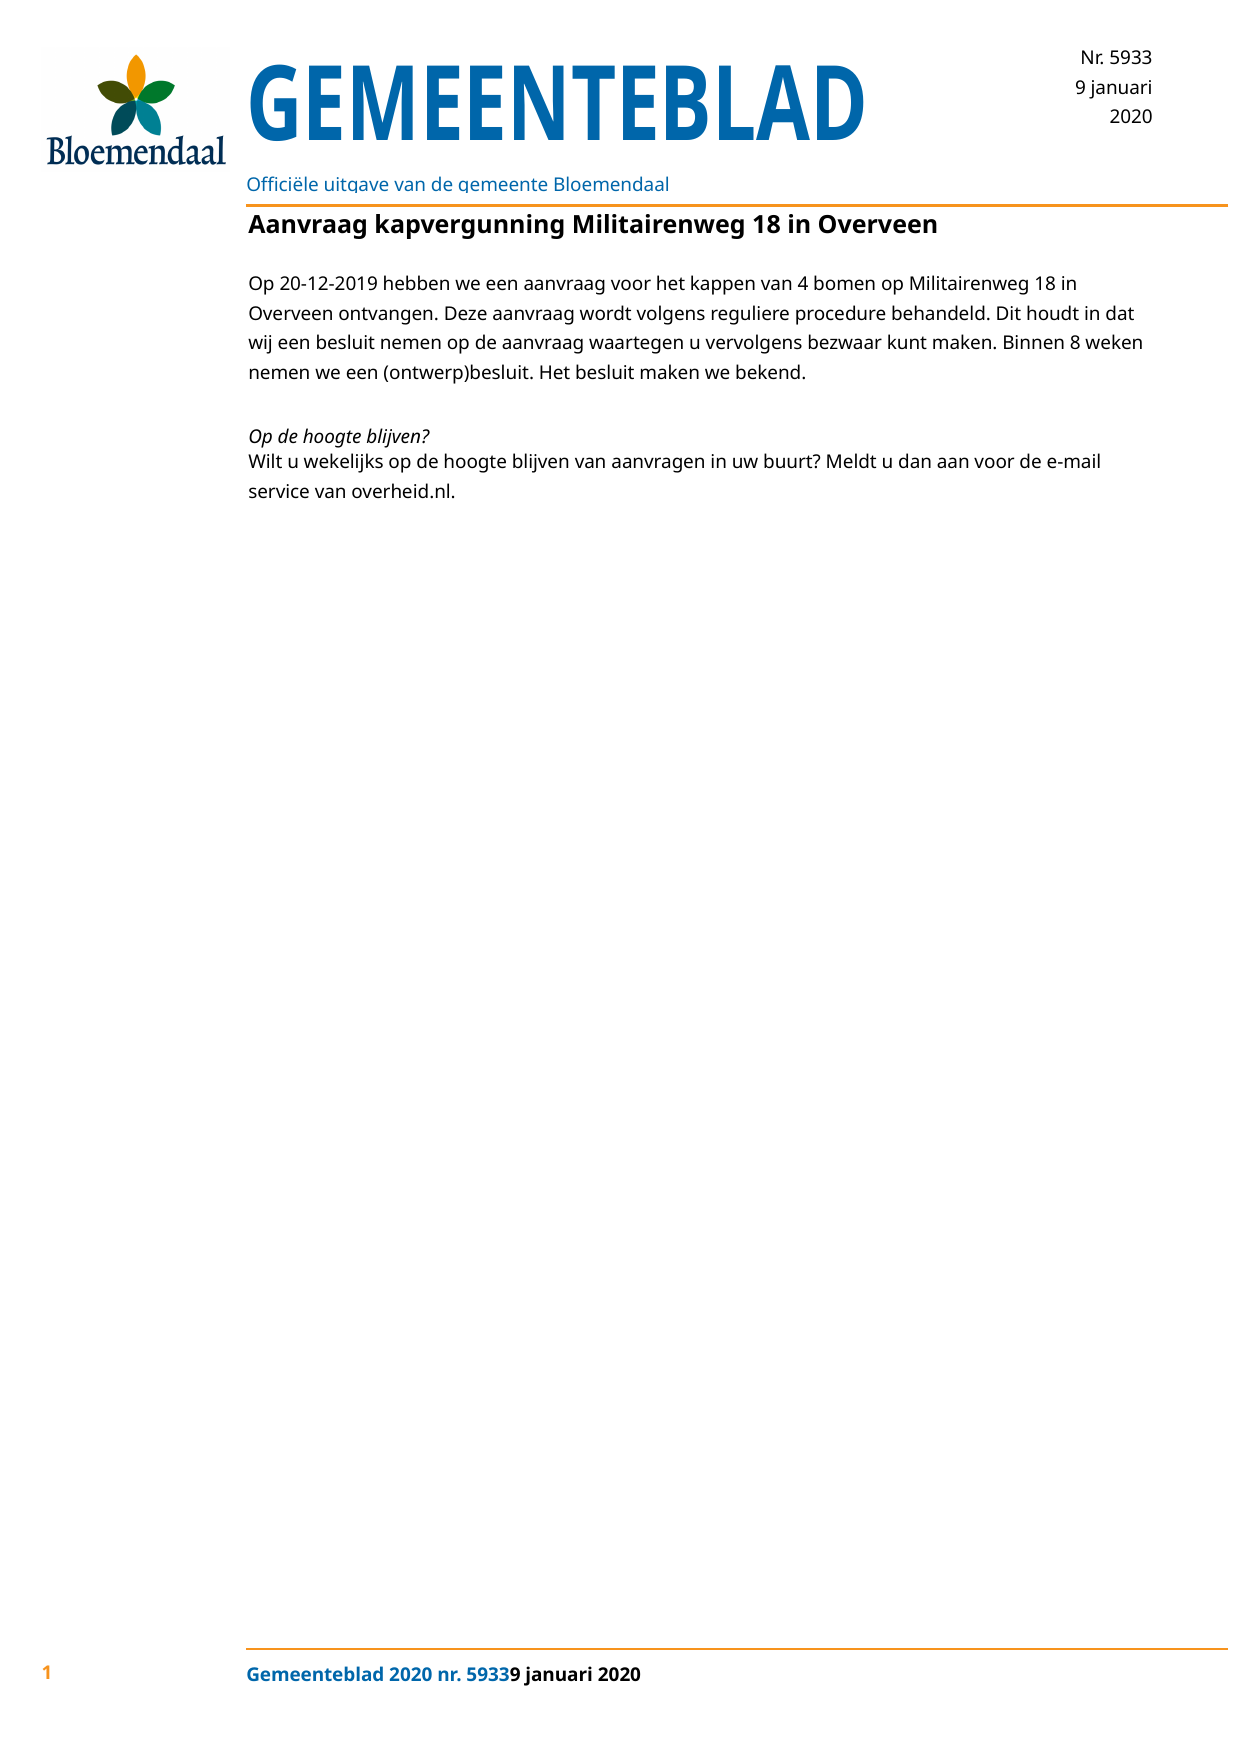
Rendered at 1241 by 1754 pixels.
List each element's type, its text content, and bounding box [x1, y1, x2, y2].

text Op 20-12-2019 hebben we een aanvraag voor het kappen van 4 bomen op Militairenweg 18 in Overveen ontvangen. Deze aanvraag wordt volgens reguliere procedure behandeld. Dit houdt in dat wij een besluit nemen op de aanvraag waartegen u vervolgens bezwaar kunt maken. Binnen 8 weken nemen we een (ontwerp)besluit. Het besluit maken we bekend. [248, 270, 1152, 385]
text Op de hoogte blijven? [248, 423, 1152, 449]
picture [41, 47, 231, 172]
text Wilt u wekelijks op de hoogte blijven van aanvragen in uw buurt? Meldt u dan aan voor de e-mail service van overheid.nl. [248, 449, 1152, 504]
text Aanvraag kapvergunning Militairenweg 18 in Overveen [248, 207, 1152, 241]
